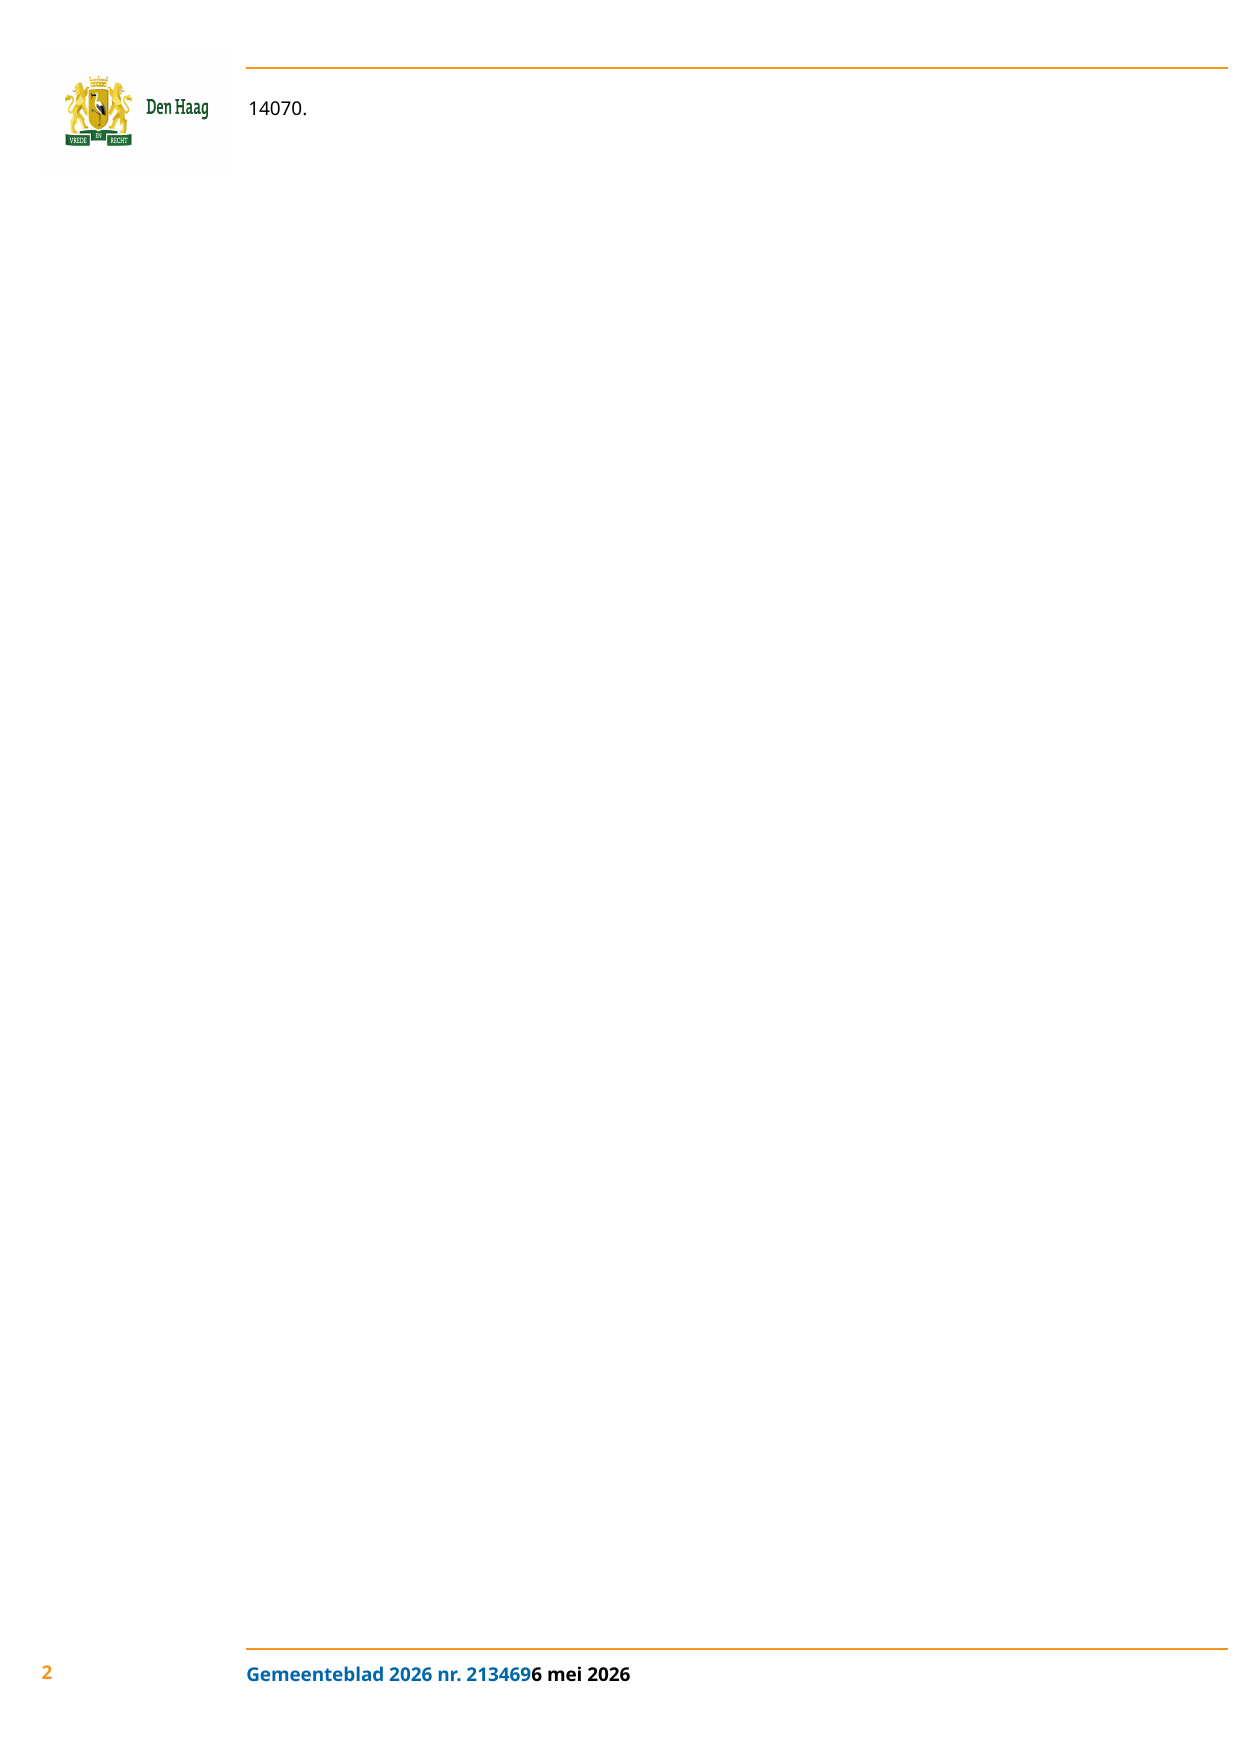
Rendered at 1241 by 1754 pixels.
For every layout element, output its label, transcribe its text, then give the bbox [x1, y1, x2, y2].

picture [41, 47, 231, 172]
text 14070. [248, 95, 1152, 121]
